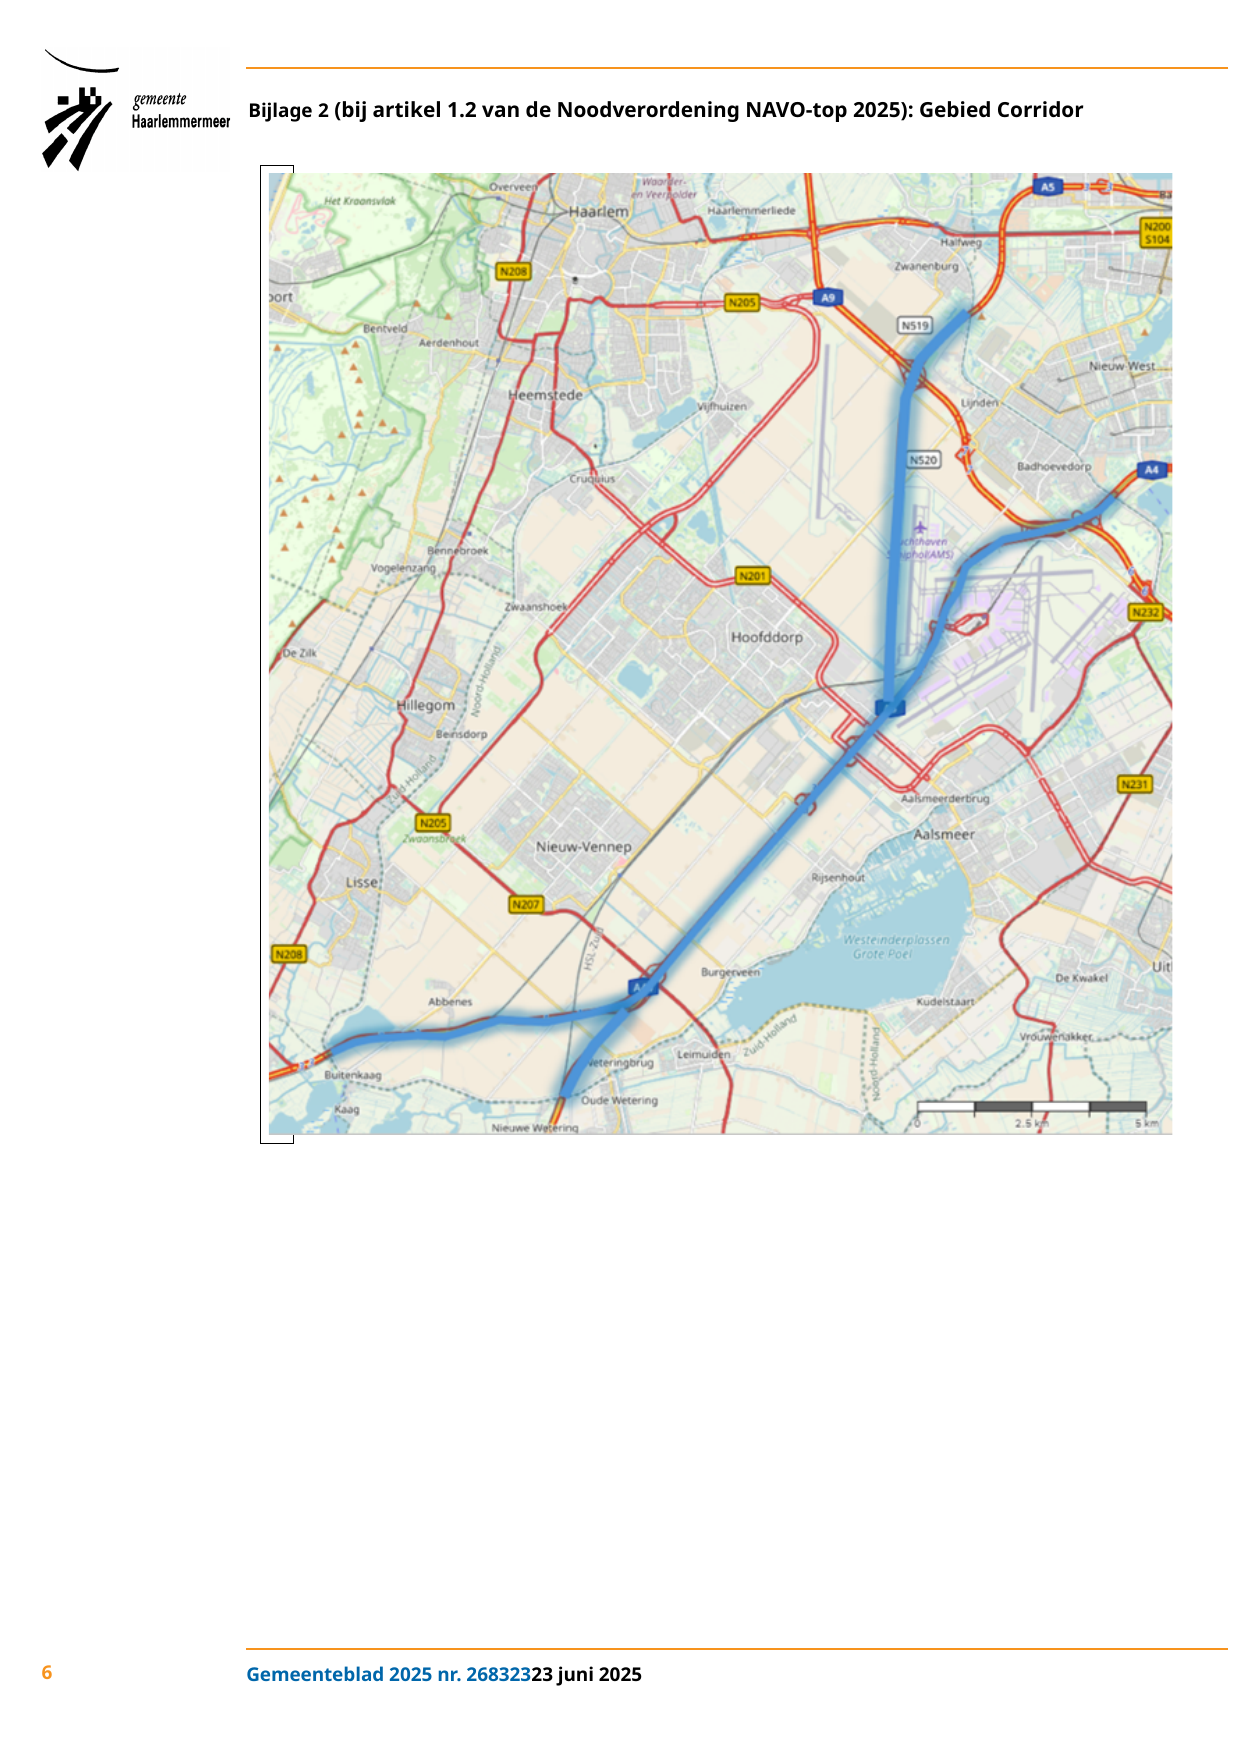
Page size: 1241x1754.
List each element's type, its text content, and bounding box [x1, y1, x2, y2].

picture [41, 47, 231, 172]
picture [268, 173, 1173, 1135]
text Bijlage 2 (bij artikel 1.2 van de Noodverordening NAVO-top 2025): Gebied Corridor [248, 95, 1152, 123]
